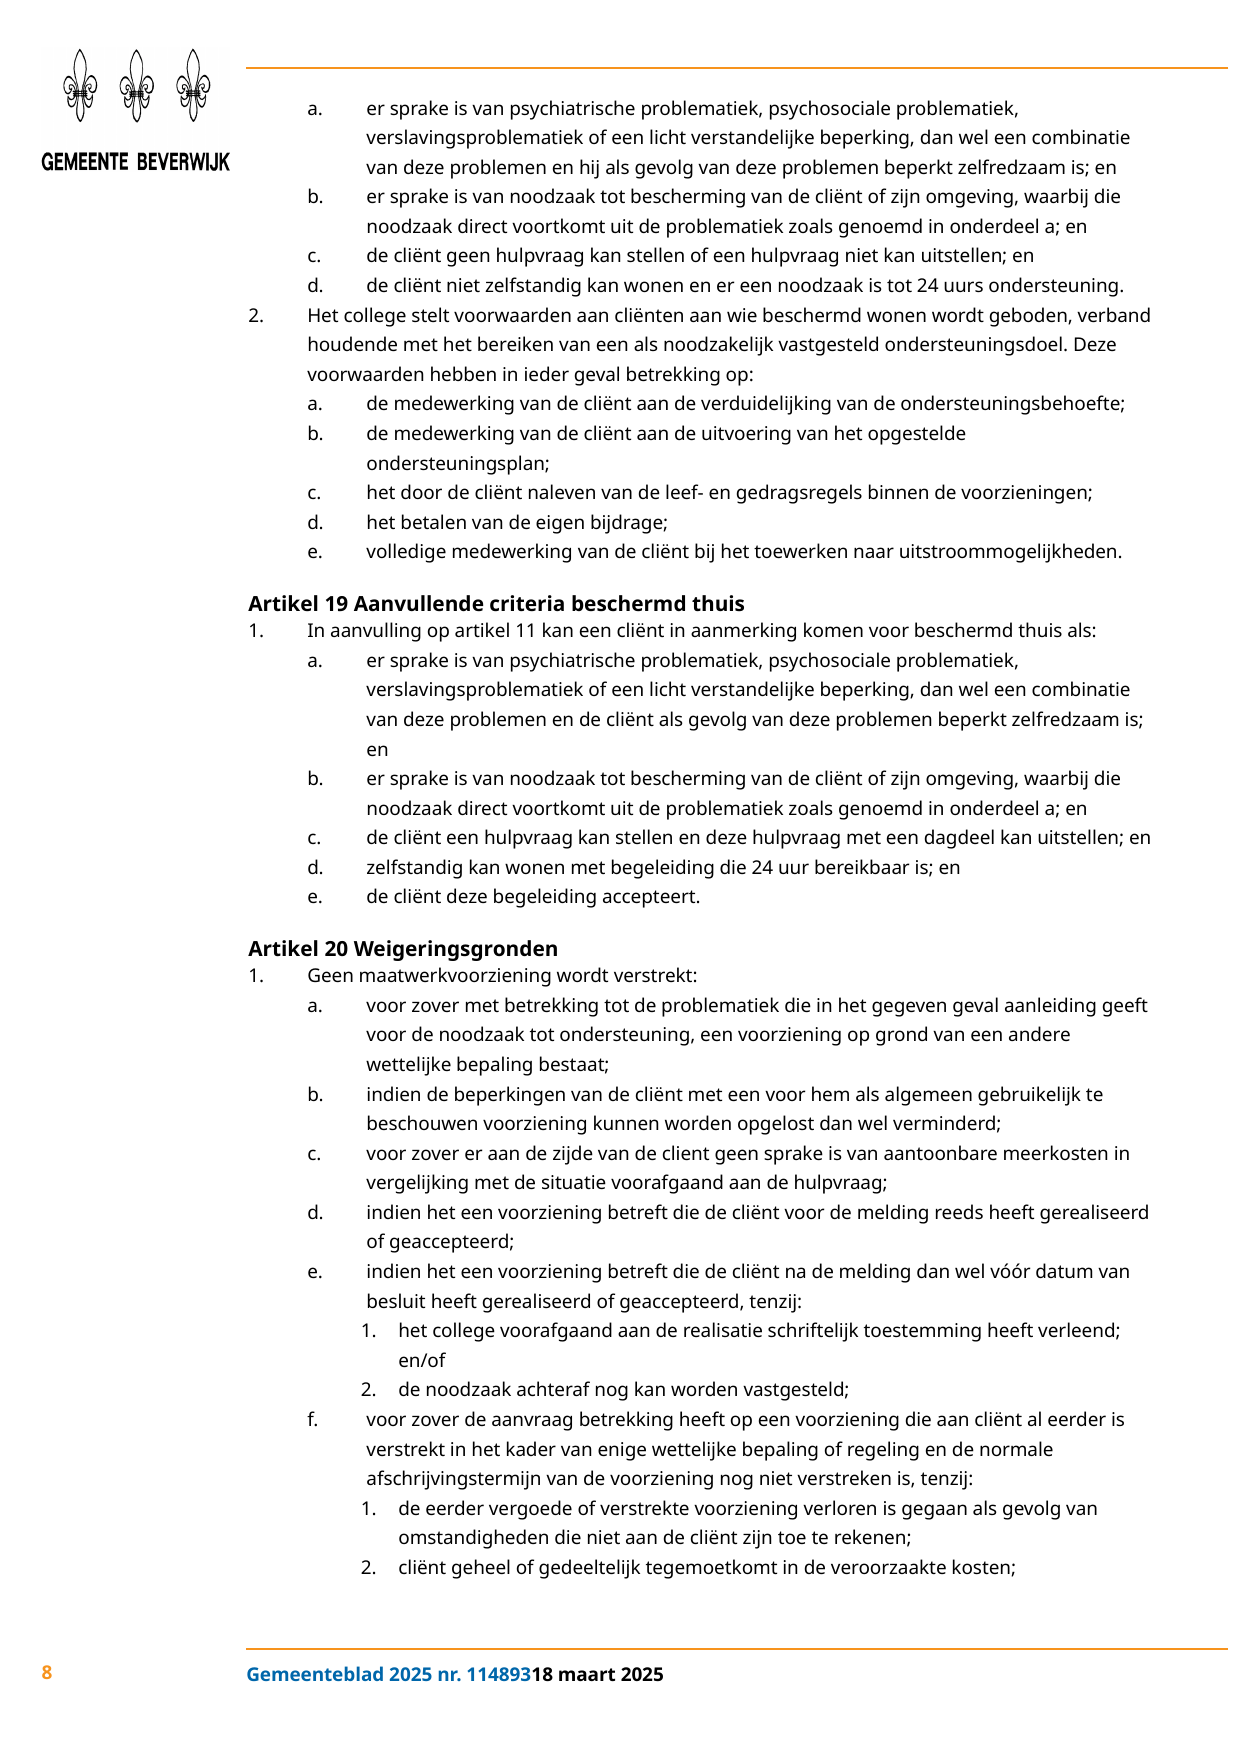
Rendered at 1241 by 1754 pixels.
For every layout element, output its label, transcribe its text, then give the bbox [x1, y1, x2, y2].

list cliënt geheel of gedeeltelijk tegemoetkomt in de veroorzaakte kosten; [361, 1554, 1152, 1580]
list de cliënt geen hulpvraag kan stellen of een hulpvraag niet kan uitstellen; en [307, 243, 1152, 268]
list voor zover de aanvraag betrekking heeft op een voorziening die aan cliënt al eerder is verstrekt in het kader van enige wettelijke bepaling of regeling en de normale afschrijvingstermijn van de voorziening nog niet verstreken is, tenzij: [307, 1406, 1152, 1491]
list Het college stelt voorwaarden aan cliënten aan wie beschermd wonen wordt geboden, verband houdende met het bereiken van een als noodzakelijk vastgesteld ondersteuningsdoel. Deze voorwaarden hebben in ieder geval betrekking op: [248, 302, 1152, 387]
list de medewerking van de cliënt aan de uitvoering van het opgestelde ondersteuningsplan; [307, 420, 1152, 476]
list volledige medewerking van de cliënt bij het toewerken naar uitstroommogelijkheden. [307, 538, 1152, 564]
list indien het een voorziening betreft die de cliënt na de melding dan wel vóór datum van besluit heeft gerealiseerd of geaccepteerd, tenzij: [307, 1258, 1152, 1314]
list Geen maatwerkvoorziening wordt verstrekt: [248, 962, 1152, 988]
list de eerder vergoede of verstrekte voorziening verloren is gegaan als gevolg van omstandigheden die niet aan de cliënt zijn toe te rekenen; [361, 1495, 1152, 1550]
list er sprake is van noodzaak tot bescherming van de cliënt of zijn omgeving, waarbij die noodzaak direct voortkomt uit de problematiek zoals genoemd in onderdeel a; en [307, 183, 1152, 239]
list het college voorafgaand aan de realisatie schriftelijk toestemming heeft verleend; en/of [361, 1317, 1152, 1373]
list er sprake is van noodzaak tot bescherming van de cliënt of zijn omgeving, waarbij die noodzaak direct voortkomt uit de problematiek zoals genoemd in onderdeel a; en [307, 765, 1152, 821]
list er sprake is van psychiatrische problematiek, psychosociale problematiek, verslavingsproblematiek of een licht verstandelijke beperking, dan wel een combinatie van deze problemen en de cliënt als gevolg van deze problemen beperkt zelfredzaam is; en [307, 647, 1152, 761]
list indien de beperkingen van de cliënt met een voor hem als algemeen gebruikelijk te beschouwen voorziening kunnen worden opgelost dan wel verminderd; [307, 1081, 1152, 1136]
list indien het een voorziening betreft die de cliënt voor de melding reeds heeft gerealiseerd of geaccepteerd; [307, 1199, 1152, 1254]
text Artikel 19 Aanvullende criteria beschermd thuis [248, 589, 1152, 617]
list voor zover met betrekking tot de problematiek die in het gegeven geval aanleiding geeft voor de noodzaak tot ondersteuning, een voorziening op grond van een andere wettelijke bepaling bestaat; [307, 992, 1152, 1077]
list de cliënt een hulpvraag kan stellen en deze hulpvraag met een dagdeel kan uitstellen; en [307, 824, 1152, 850]
list de medewerking van de cliënt aan de verduidelijking van de ondersteuningsbehoefte; [307, 391, 1152, 416]
list voor zover er aan de zijde van de client geen sprake is van aantoonbare meerkosten in vergelijking met de situatie voorafgaand aan de hulpvraag; [307, 1140, 1152, 1195]
list In aanvulling op artikel 11 kan een cliënt in aanmerking komen voor beschermd thuis als: [248, 617, 1152, 643]
list de noodzaak achteraf nog kan worden vastgesteld; [361, 1377, 1152, 1402]
list er sprake is van psychiatrische problematiek, psychosociale problematiek, verslavingsproblematiek of een licht verstandelijke beperking, dan wel een combinatie van deze problemen en hij als gevolg van deze problemen beperkt zelfredzaam is; en [307, 95, 1152, 180]
list zelfstandig kan wonen met begeleiding die 24 uur bereikbaar is; en [307, 854, 1152, 880]
picture [41, 47, 231, 172]
list het betalen van de eigen bijdrage; [307, 509, 1152, 535]
list de cliënt deze begeleiding accepteert. [307, 884, 1152, 909]
list de cliënt niet zelfstandig kan wonen en er een noodzaak is tot 24 uurs ondersteuning. [307, 272, 1152, 298]
list het door de cliënt naleven van de leef- en gedragsregels binnen de voorzieningen; [307, 479, 1152, 505]
text Artikel 20 Weigeringsgronden [248, 934, 1152, 962]
